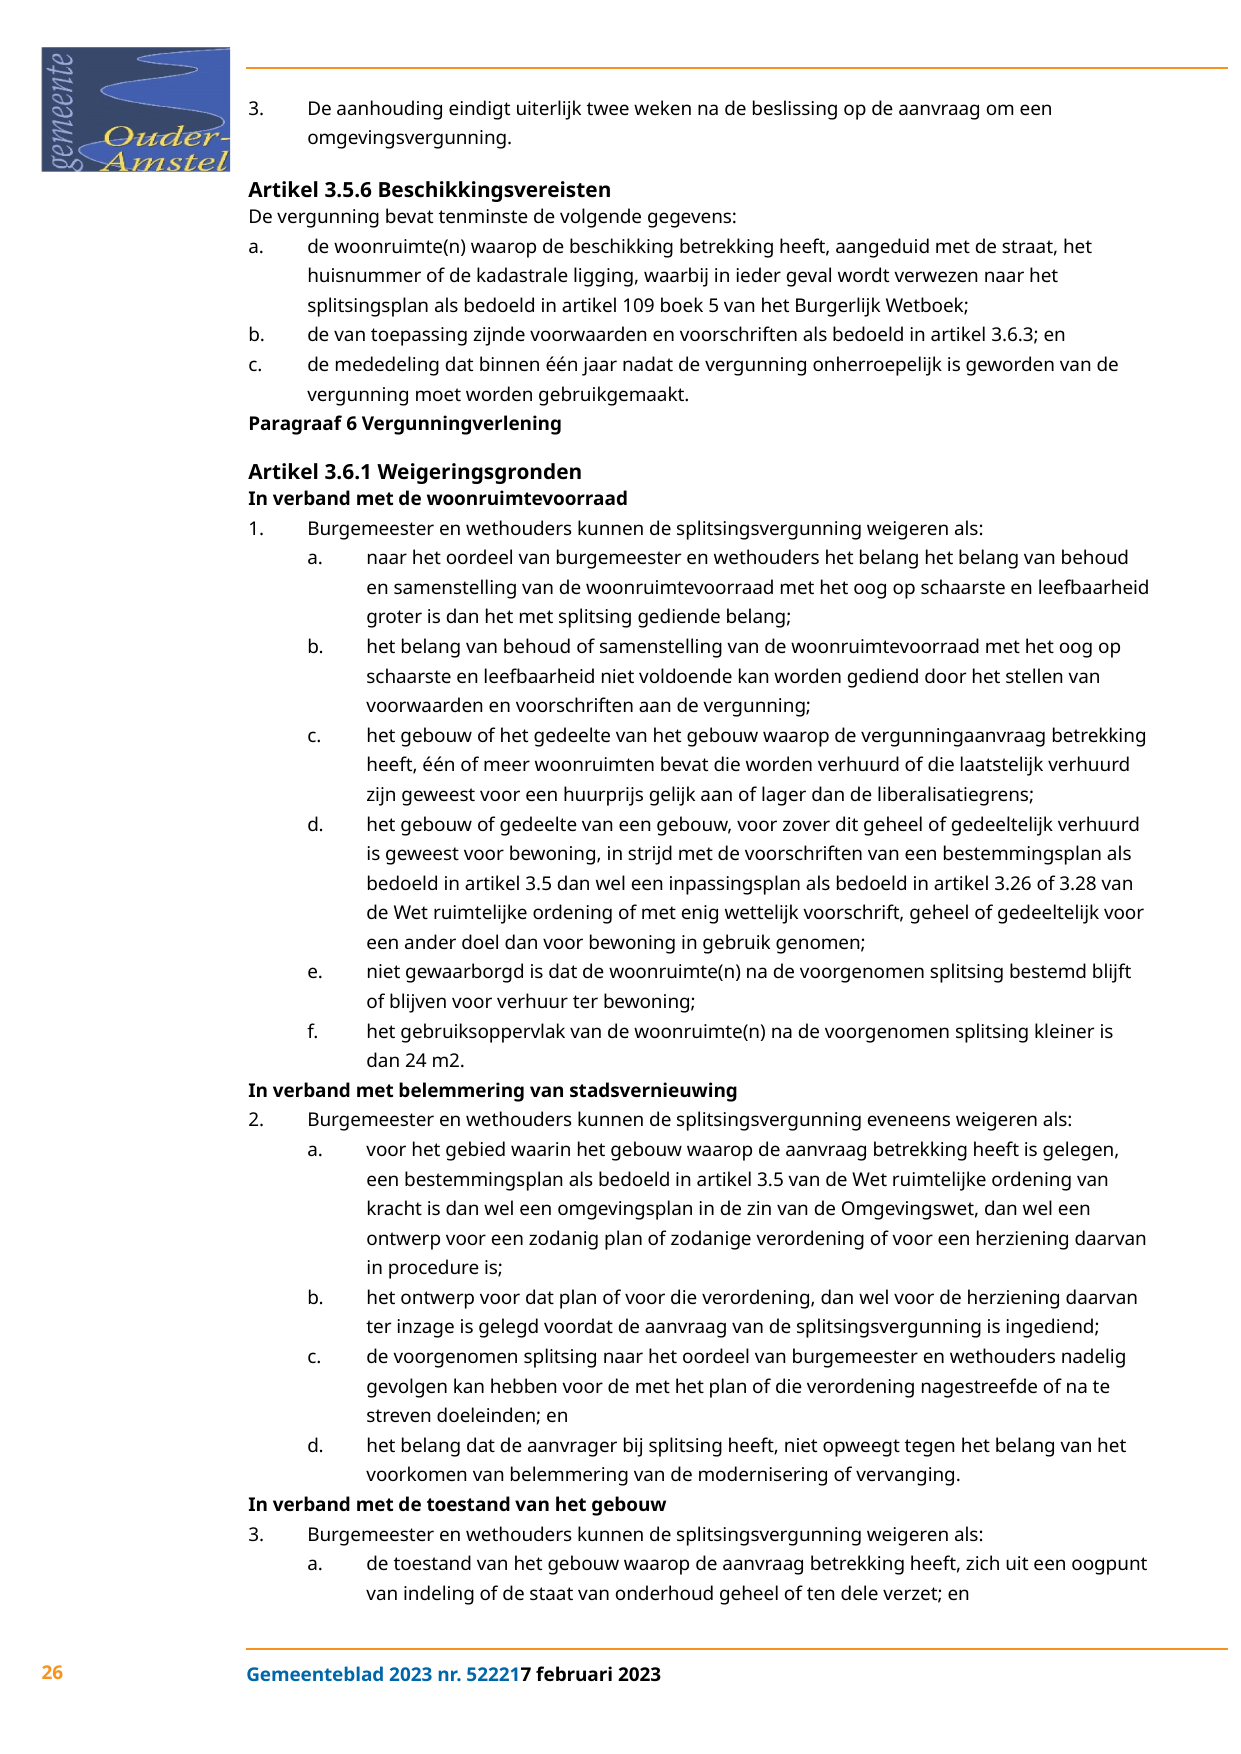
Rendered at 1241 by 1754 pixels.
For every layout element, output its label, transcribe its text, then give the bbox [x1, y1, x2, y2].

text Paragraaf 6 Vergunningverlening [248, 410, 1152, 436]
list niet gewaarborgd is dat de woonruimte(n) na de voorgenomen splitsing bestemd blijft of blijven voor verhuur ter bewoning; [307, 959, 1152, 1014]
list de toestand van het gebouw waarop de aanvraag betrekking heeft, zich uit een oogpunt van indeling of de staat van onderhoud geheel of ten dele verzet; en [307, 1550, 1152, 1606]
list Burgemeester en wethouders kunnen de splitsingsvergunning eveneens weigeren als: [248, 1107, 1152, 1132]
list het gebouw of het gedeelte van het gebouw waarop de vergunningaanvraag betrekking heeft, één of meer woonruimten bevat die worden verhuurd of die laatstelijk verhuurd zijn geweest voor een huurprijs gelijk aan of lager dan de liberalisatiegrens; [307, 722, 1152, 807]
text Artikel 3.5.6 Beschikkingsvereisten [248, 175, 1152, 203]
list Burgemeester en wethouders kunnen de splitsingsvergunning weigeren als: [248, 1521, 1152, 1546]
list het belang dat de aanvrager bij splitsing heeft, niet opweegt tegen het belang van het voorkomen van belemmering van de modernisering of vervanging. [307, 1432, 1152, 1487]
list de voorgenomen splitsing naar het oordeel van burgemeester en wethouders nadelig gevolgen kan hebben voor de met het plan of die verordening nagestreefde of na te streven doeleinden; en [307, 1343, 1152, 1428]
text De vergunning bevat tenminste de volgende gegevens: [248, 203, 1152, 229]
picture [41, 47, 231, 172]
list De aanhouding eindigt uiterlijk twee weken na de beslissing op de aanvraag om een omgevingsvergunning. [248, 95, 1152, 150]
list de woonruimte(n) waarop de beschikking betrekking heeft, aangeduid met de straat, het huisnummer of de kadastrale ligging, waarbij in ieder geval wordt verwezen naar het splitsingsplan als bedoeld in artikel 109 boek 5 van het Burgerlijk Wetboek; [248, 233, 1152, 318]
list het belang van behoud of samenstelling van de woonruimtevoorraad met het oog op schaarste en leefbaarheid niet voldoende kan worden gediend door het stellen van voorwaarden en voorschriften aan de vergunning; [307, 633, 1152, 718]
list naar het oordeel van burgemeester en wethouders het belang het belang van behoud en samenstelling van de woonruimtevoorraad met het oog op schaarste en leefbaarheid groter is dan het met splitsing gediende belang; [307, 544, 1152, 629]
text Artikel 3.6.1 Weigeringsgronden [248, 457, 1152, 485]
text In verband met de woonruimtevoorraad [248, 485, 1152, 511]
list het gebouw of gedeelte van een gebouw, voor zover dit geheel of gedeeltelijk verhuurd is geweest voor bewoning, in strijd met de voorschriften van een bestemmingsplan als bedoeld in artikel 3.5 dan wel een inpassingsplan als bedoeld in artikel 3.26 of 3.28 van de Wet ruimtelijke ordening of met enig wettelijk voorschrift, geheel of gedeeltelijk voor een ander doel dan voor bewoning in gebruik genomen; [307, 811, 1152, 955]
list Burgemeester en wethouders kunnen de splitsingsvergunning weigeren als: [248, 515, 1152, 541]
list het gebruiksoppervlak van de woonruimte(n) na de voorgenomen splitsing kleiner is dan 24 m2. [307, 1018, 1152, 1073]
text In verband met de toestand van het gebouw [248, 1491, 1152, 1517]
list de van toepassing zijnde voorwaarden en voorschriften als bedoeld in artikel 3.6.3; en [248, 322, 1152, 347]
text In verband met belemmering van stadsvernieuwing [248, 1077, 1152, 1103]
list het ontwerp voor dat plan of voor die verordening, dan wel voor de herziening daarvan ter inzage is gelegd voordat de aanvraag van de splitsingsvergunning is ingediend; [307, 1284, 1152, 1339]
list voor het gebied waarin het gebouw waarop de aanvraag betrekking heeft is gelegen, een bestemmingsplan als bedoeld in artikel 3.5 van de Wet ruimtelijke ordening van kracht is dan wel een omgevingsplan in de zin van de Omgevingswet, dan wel een ontwerp voor een zodanig plan of zodanige verordening of voor een herziening daarvan in procedure is; [307, 1136, 1152, 1280]
list de mededeling dat binnen één jaar nadat de vergunning onherroepelijk is geworden van de vergunning moet worden gebruikgemaakt. [248, 351, 1152, 406]
